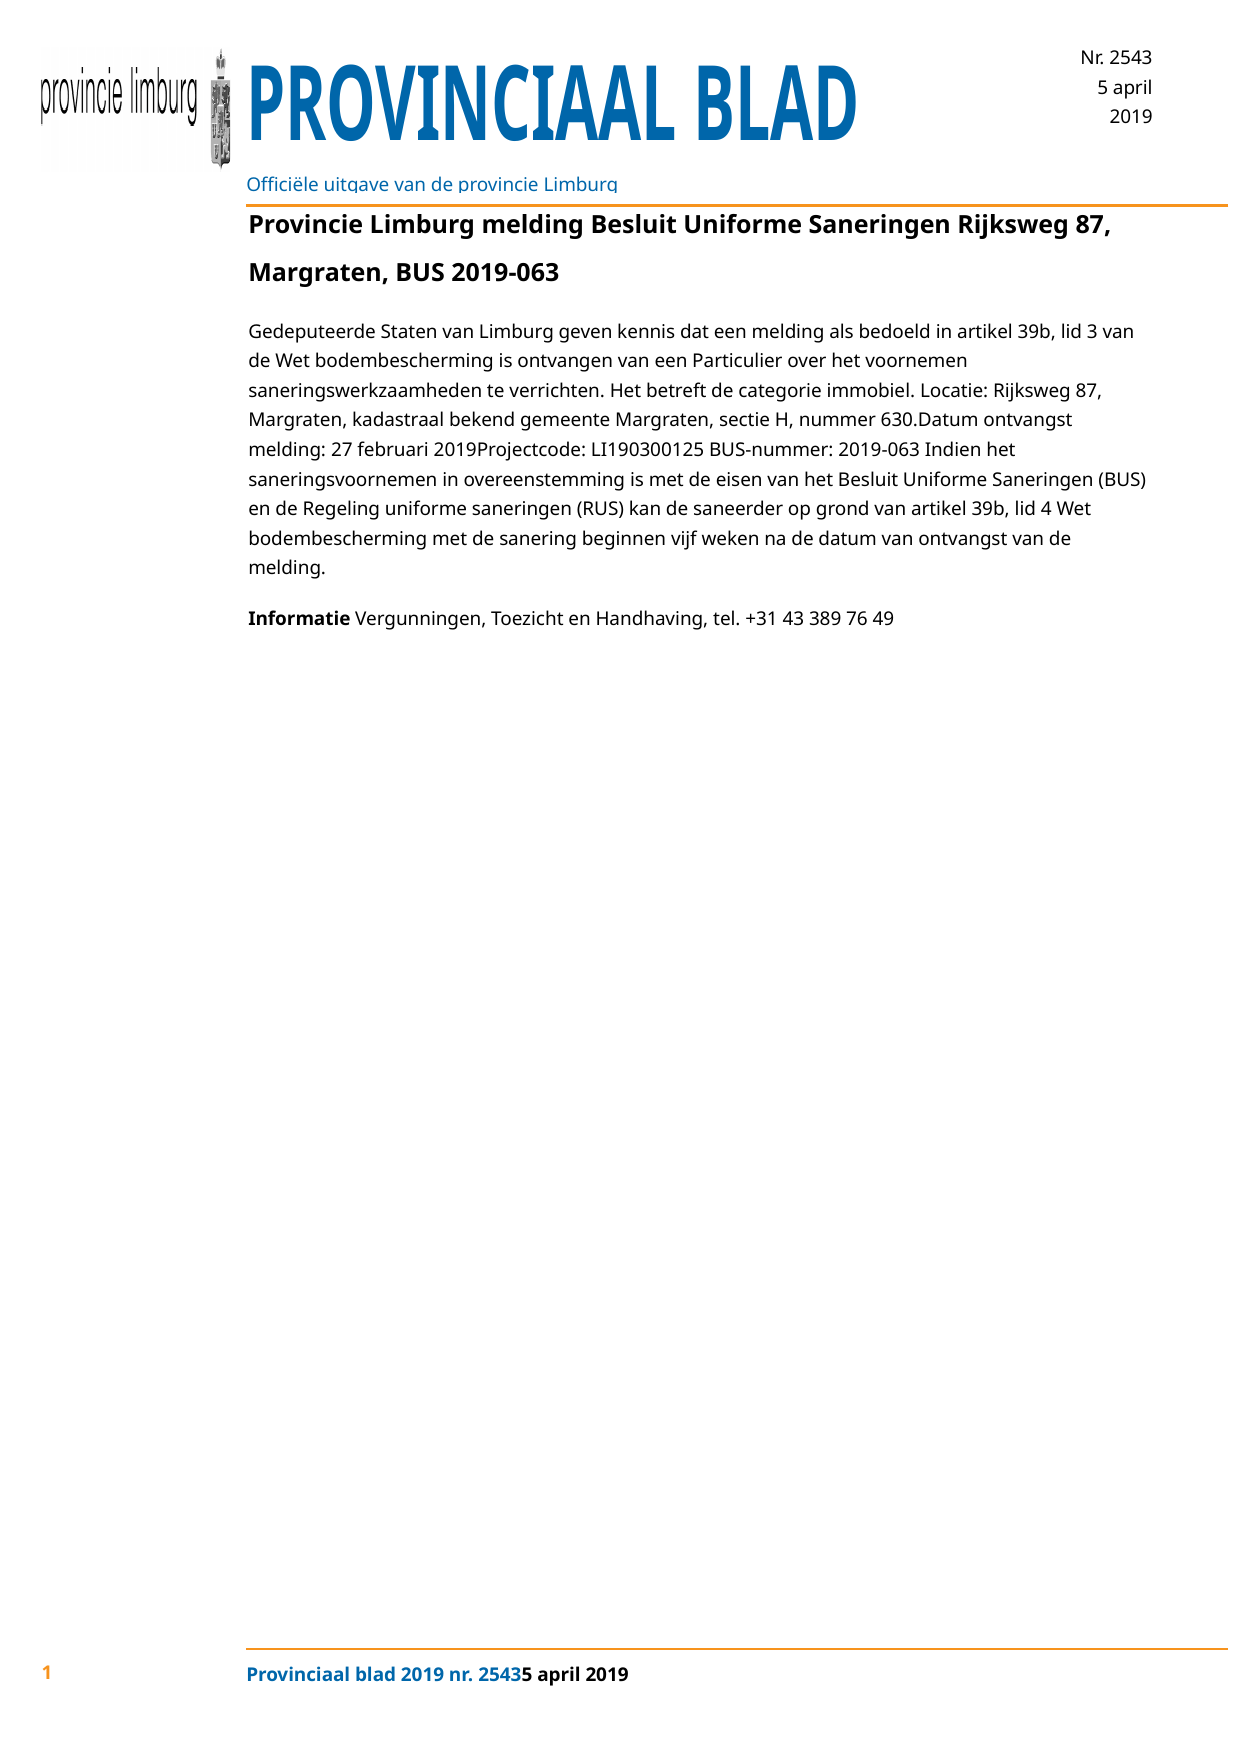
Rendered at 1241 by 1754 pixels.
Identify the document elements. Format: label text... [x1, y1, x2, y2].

text Informatie Vergunningen, Toezicht en Handhaving, tel. +31 43 389 76 49 [248, 605, 1152, 631]
picture [41, 47, 231, 172]
text Provincie Limburg melding Besluit Uniforme Saneringen Rijksweg 87, Margraten, BUS 2019-063 [248, 207, 1152, 288]
text Gedeputeerde Staten van Limburg geven kennis dat een melding als bedoeld in artikel 39b, lid 3 van de Wet bodembescherming is ontvangen van een Particulier over het voornemen saneringswerkzaamheden te verrichten. Het betreft de categorie immobiel. Locatie: Rijksweg 87, Margraten, kadastraal bekend gemeente Margraten, sectie H, nummer 630.Datum ontvangst melding: 27 februari 2019Projectcode: LI190300125 BUS-nummer: 2019-063 Indien het saneringsvoornemen in overeenstemming is met de eisen van het Besluit Uniforme Saneringen (BUS) en de Regeling uniforme saneringen (RUS) kan de saneerder op grond van artikel 39b, lid 4 Wet bodembescherming met de sanering beginnen vijf weken na de datum van ontvangst van de melding. [248, 318, 1152, 580]
